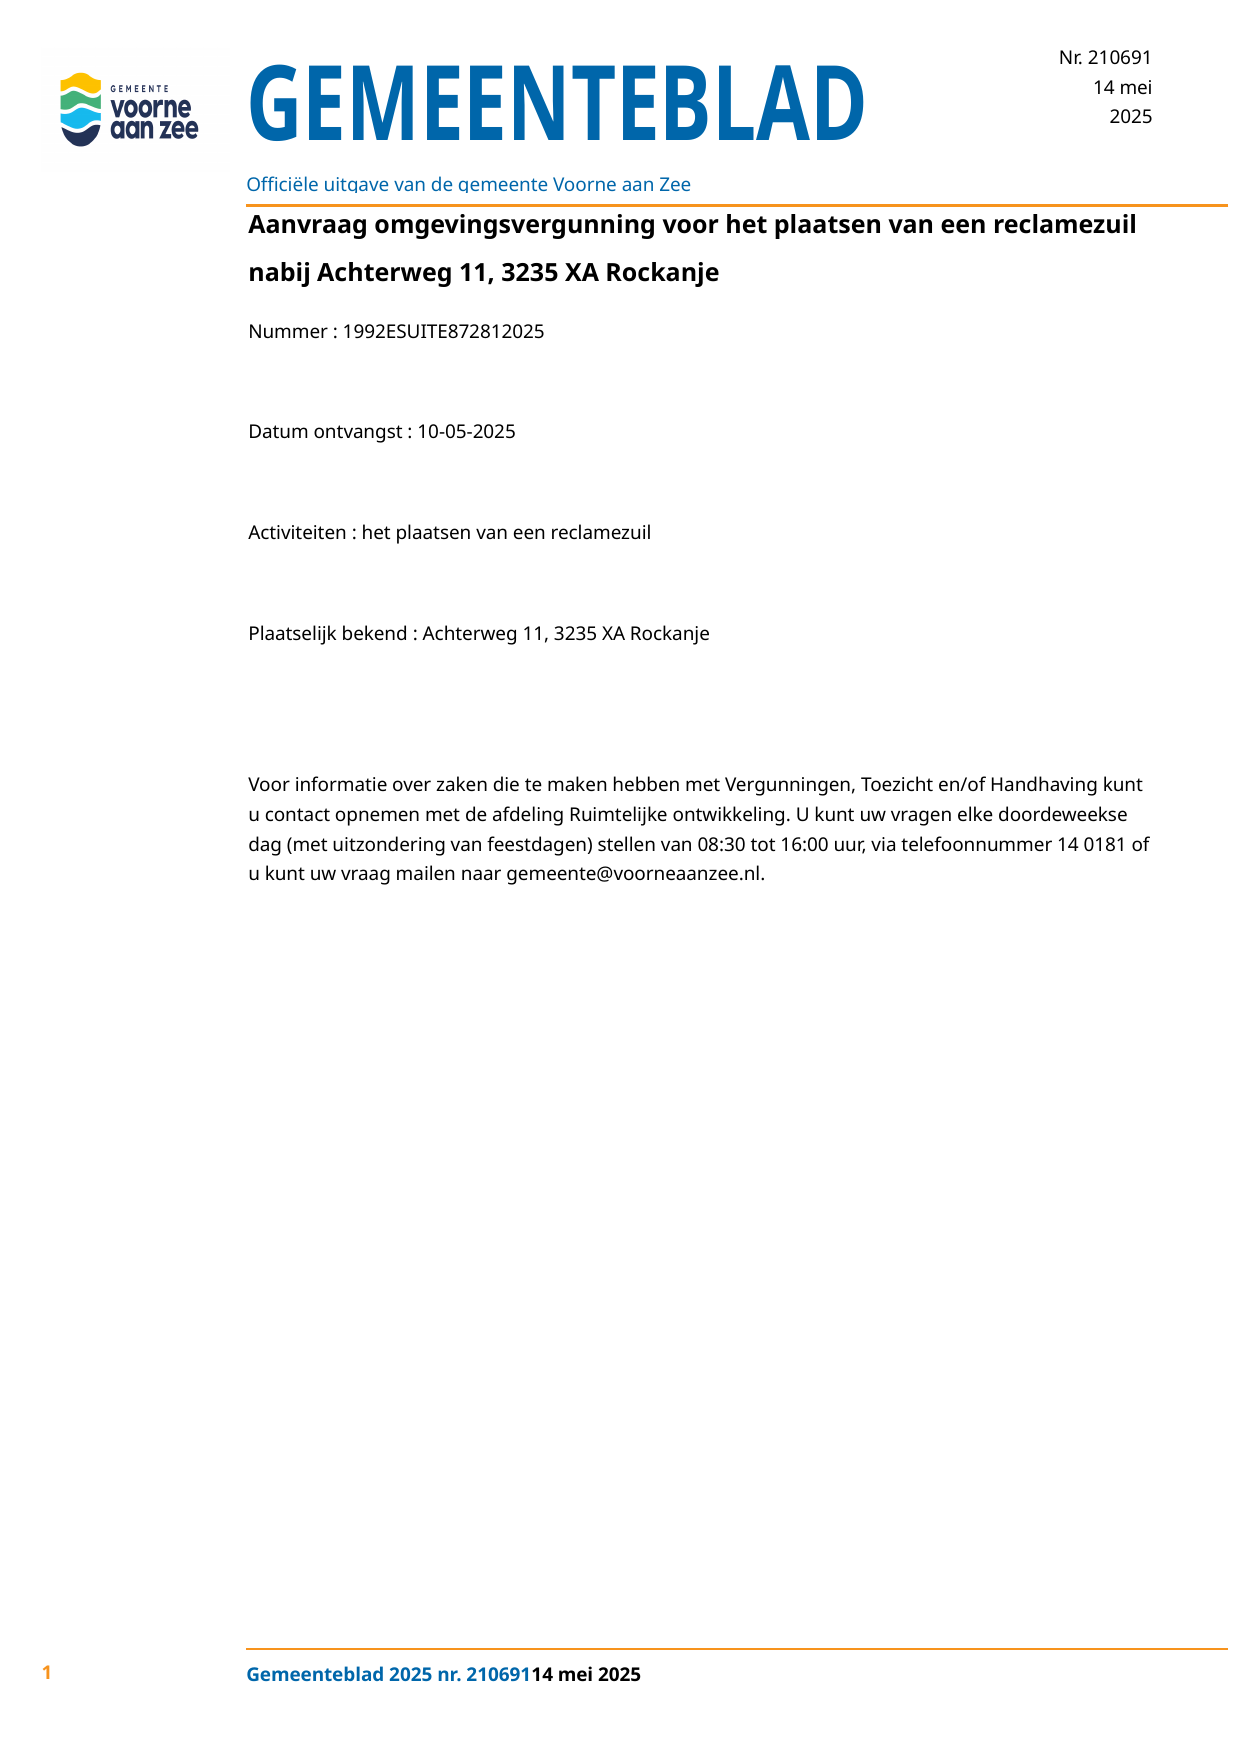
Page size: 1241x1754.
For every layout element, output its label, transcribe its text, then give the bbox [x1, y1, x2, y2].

text Activiteiten : het plaatsen van een reclamezuil [248, 519, 1152, 545]
text Datum ontvangst : 10-05-2025 [248, 419, 1152, 444]
text Plaatselijk bekend : Achterweg 11, 3235 XA Rockanje [248, 620, 1152, 646]
text Voor informatie over zaken die te maken hebben met Vergunningen, Toezicht en/of Handhaving kunt u contact opnemen met de afdeling Ruimtelijke ontwikkeling. U kunt uw vragen elke doordeweekse dag (met uitzondering van feestdagen) stellen van 08:30 tot 16:00 uur, via telefoonnummer 14 0181 of u kunt uw vraag mailen naar gemeente@voorneaanzee.nl. [248, 772, 1152, 886]
text Aanvraag omgevingsvergunning voor het plaatsen van een reclamezuil nabij Achterweg 11, 3235 XA Rockanje [248, 207, 1152, 288]
picture [41, 47, 231, 172]
text Nummer : 1992ESUITE872812025 [248, 318, 1152, 344]
